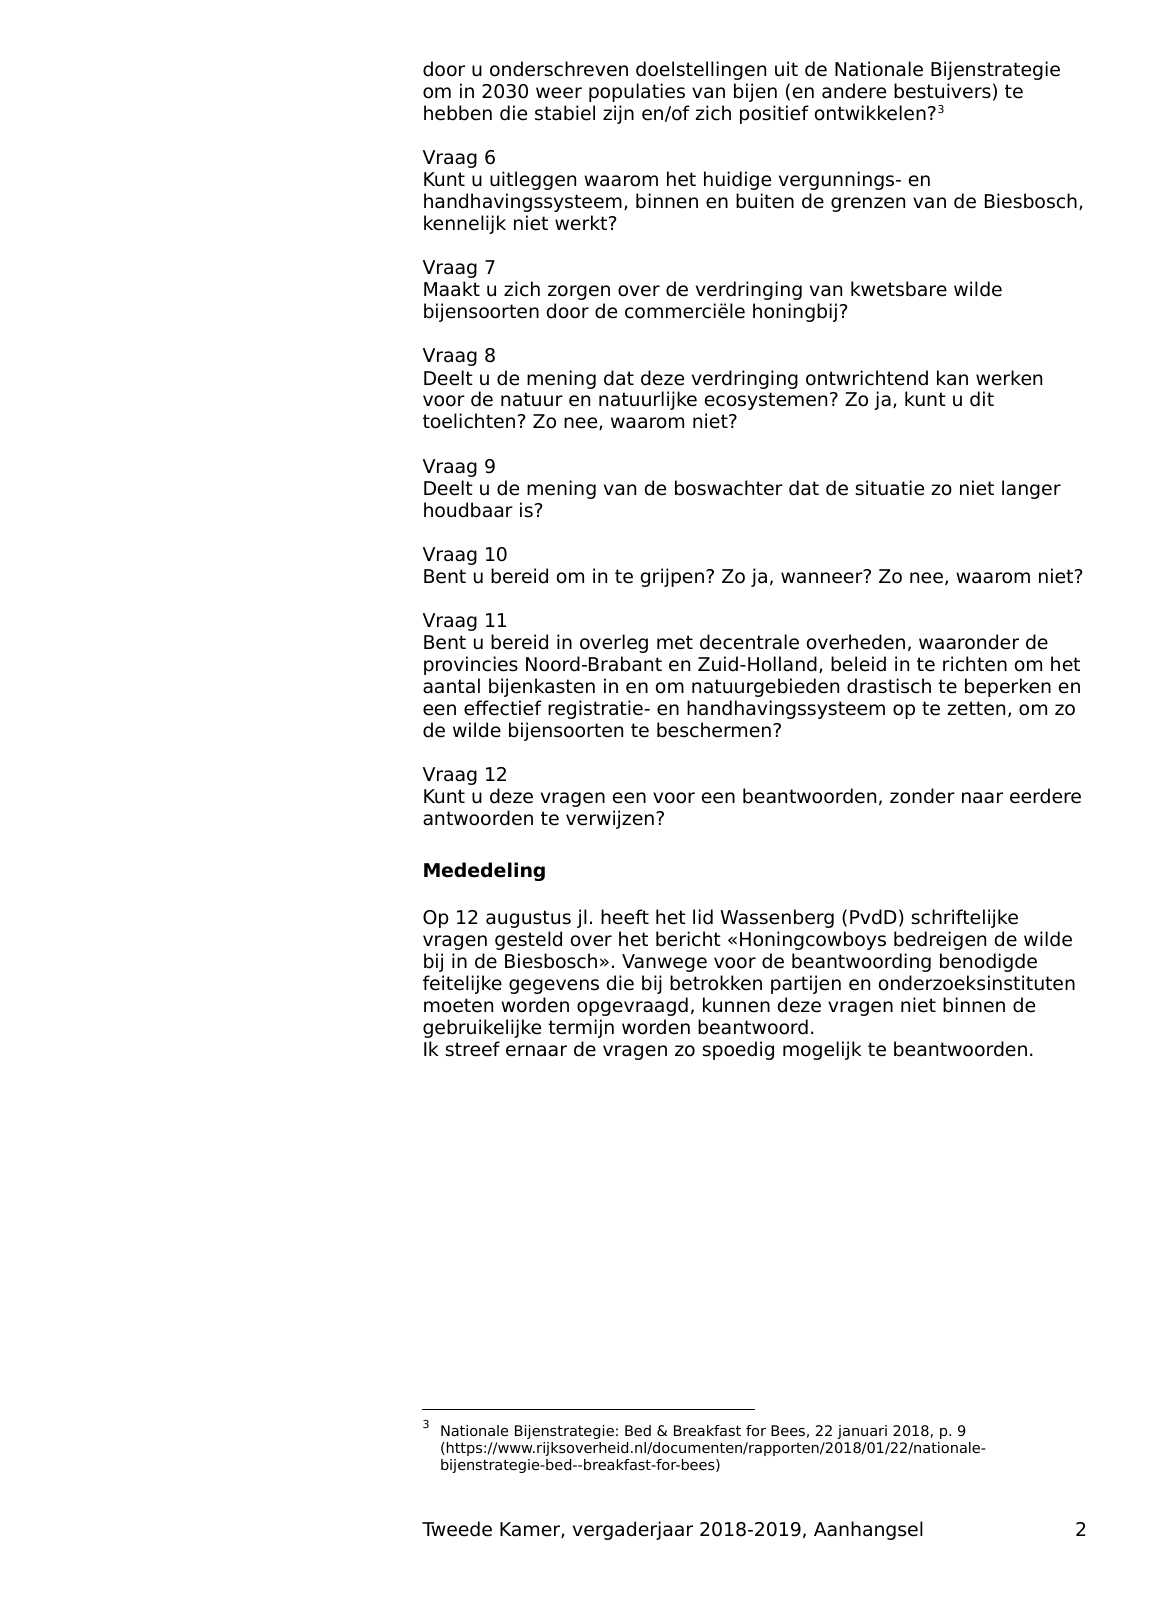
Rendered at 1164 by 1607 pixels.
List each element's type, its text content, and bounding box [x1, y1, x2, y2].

text Vraag 10 [422, 544, 1087, 566]
text Vraag 9 [422, 456, 1087, 477]
text Deelt u de mening van de boswachter dat de situatie zo niet langer houdbaar is? [422, 477, 1087, 521]
text Bent u bereid om in te grijpen? Zo ja, wanneer? Zo nee, waarom niet? [422, 566, 1087, 588]
text Vraag 8 [422, 345, 1087, 367]
text Bent u bereid in overleg met decentrale overheden, waaronder de provincies Noord-Brabant en Zuid-Holland, beleid in te richten om het aantal bijenkasten in en om natuurgebieden drastisch te beperken en een effectief registratie- en handhavingssysteem op te zetten, om zo de wilde bijensoorten te beschermen? [422, 632, 1087, 742]
text Nationale Bijenstrategie: Bed & Breakfast for Bees, 22 januari 2018, p. 9 (https://www.rijksoverheid.nl/documenten/rapporten/2018/01/22/nationale-bijenstrategie-bed--breakfast-for-bees) [422, 1418, 1087, 1474]
text Ik streef ernaar de vragen zo spoedig mogelijk te beantwoorden. [422, 1039, 1087, 1061]
text Vraag 6 [422, 147, 1087, 169]
text Vraag 12 [422, 764, 1087, 786]
subtitle Mededeling [422, 860, 1087, 882]
text Maakt u zich zorgen over de verdringing van kwetsbare wilde bijensoorten door de commerciële honingbij? [422, 279, 1087, 323]
text door u onderschreven doelstellingen uit de Nationale Bijenstrategie om in 2030 weer populaties van bijen (en andere bestuivers) te hebben die stabiel zijn en/of zich positief ontwikkelen? [422, 59, 1087, 125]
text Op 12 augustus jl. heeft het lid Wassenberg (PvdD) schriftelijke vragen gesteld over het bericht «Honingcowboys bedreigen de wilde bij in de Biesbosch». Vanwege voor de beantwoording benodigde feitelijke gegevens die bij betrokken partijen en onderzoeksinstituten moeten worden opgevraagd, kunnen deze vragen niet binnen de gebruikelijke termijn worden beantwoord. [422, 907, 1087, 1039]
text Kunt u deze vragen een voor een beantwoorden, zonder naar eerdere antwoorden te verwijzen? [422, 786, 1087, 830]
text Vraag 11 [422, 610, 1087, 632]
text Vraag 7 [422, 257, 1087, 279]
text Kunt u uitleggen waarom het huidige vergunnings- en handhavingssysteem, binnen en buiten de grenzen van de Biesbosch, kennelijk niet werkt? [422, 169, 1087, 235]
text Deelt u de mening dat deze verdringing ontwrichtend kan werken voor de natuur en natuurlijke ecosystemen? Zo ja, kunt u dit toelichten? Zo nee, waarom niet? [422, 367, 1087, 433]
